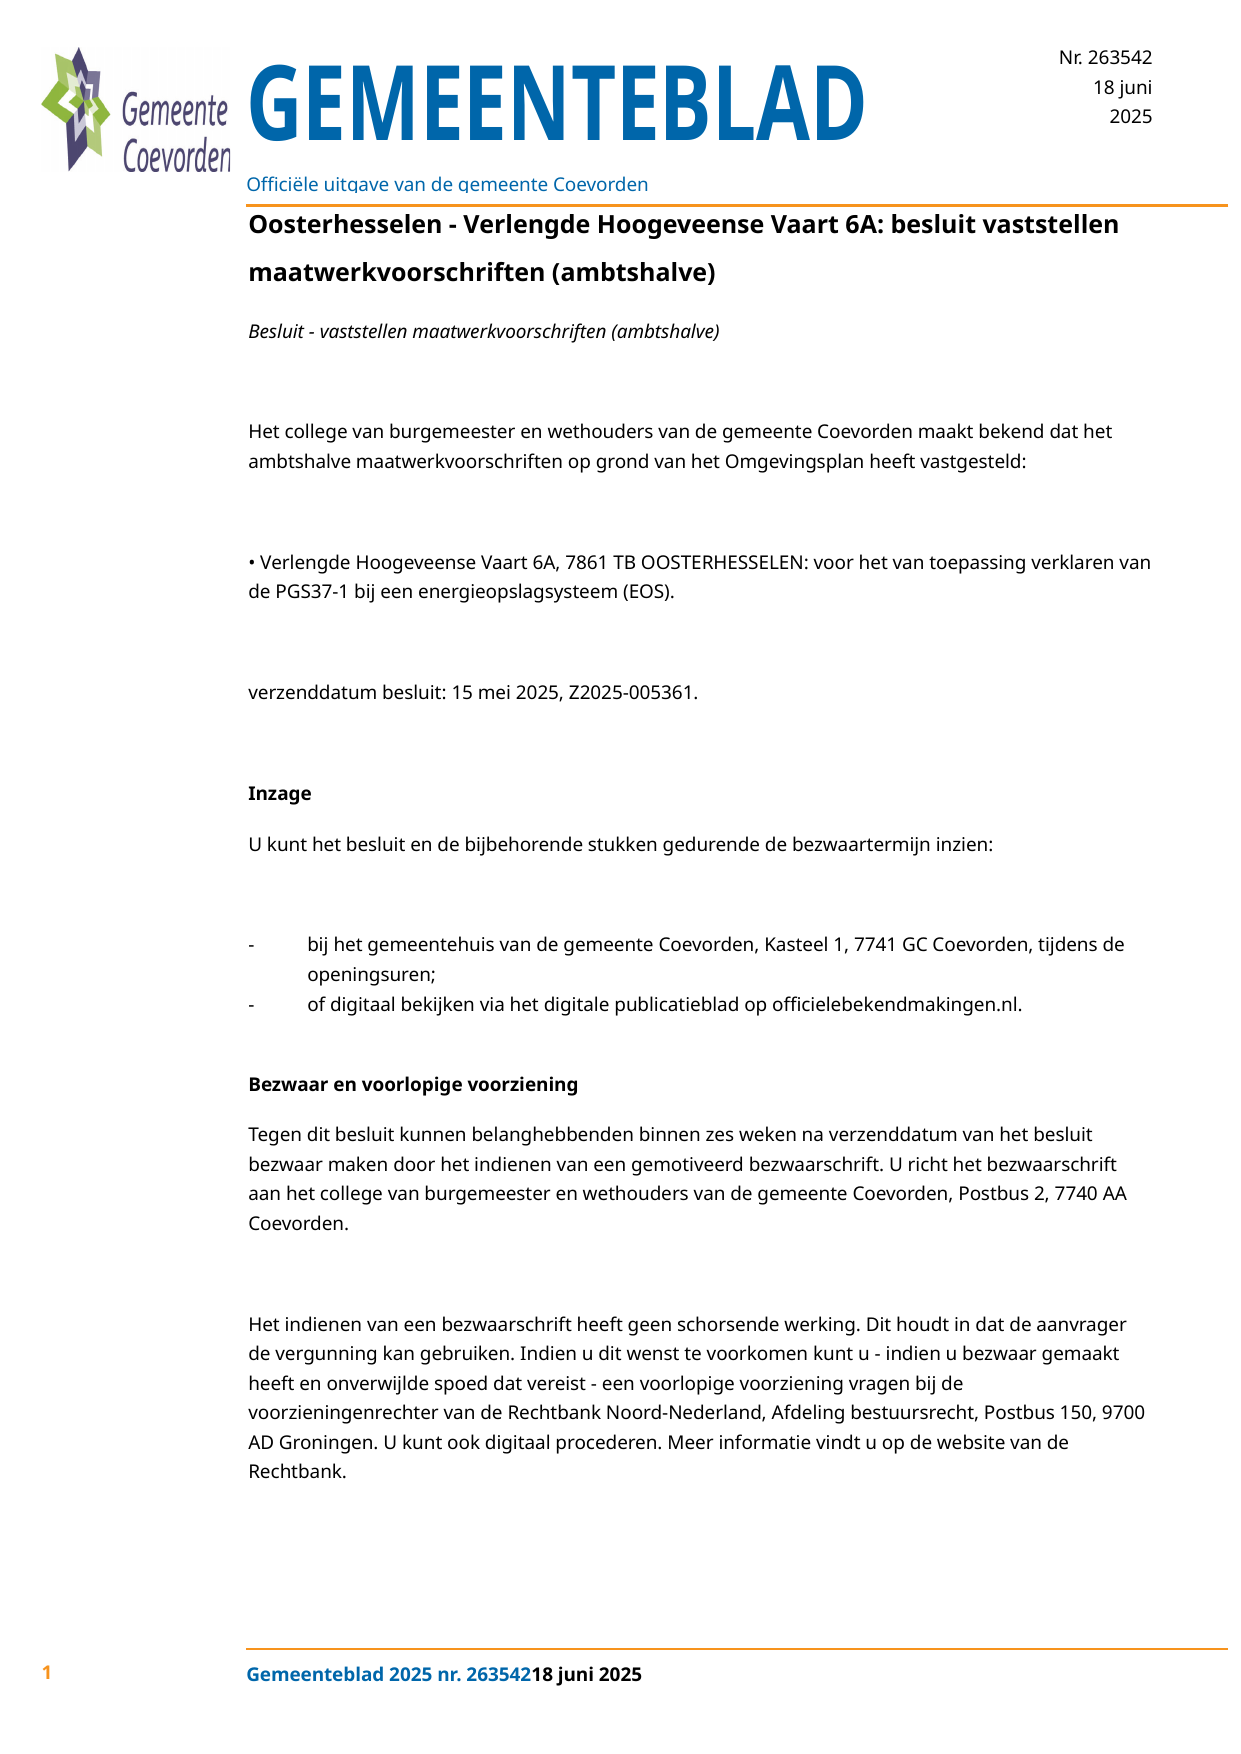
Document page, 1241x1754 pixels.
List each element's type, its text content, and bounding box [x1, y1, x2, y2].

text • Verlengde Hoogeveense Vaart 6A, 7861 TB OOSTERHESSELEN: voor het van toepassing verklaren van de PGS37-1 bij een energieopslagsysteem (EOS). [248, 549, 1152, 604]
text Het indienen van een bezwaarschrift heeft geen schorsende werking. Dit houdt in dat de aanvrager de vergunning kan gebruiken. Indien u dit wenst te voorkomen kunt u - indien u bezwaar gemaakt heeft en onverwijlde spoed dat vereist - een voorlopige voorziening vragen bij de voorzieningenrechter van de Rechtbank Noord-Nederland, Afdeling bestuursrecht, Postbus 150, 9700 AD Groningen. U kunt ook digitaal procederen. Meer informatie vindt u op de website van de Rechtbank. [248, 1311, 1152, 1484]
text U kunt het besluit en de bijbehorende stukken gedurende de bezwaartermijn inzien: [248, 831, 1152, 857]
text verzenddatum besluit: 15 mei 2025, Z2025-005361. [248, 679, 1152, 705]
list of digitaal bekijken via het digitale publicatieblad op officielebekendmakingen.nl. [248, 991, 1152, 1017]
picture [41, 47, 231, 172]
text Het college van burgemeester en wethouders van de gemeente Coevorden maakt bekend dat het ambtshalve maatwerkvoorschriften op grond van het Omgevingsplan heeft vastgesteld: [248, 419, 1152, 474]
text Bezwaar en voorlopige voorziening [248, 1071, 1152, 1097]
text Inzage [248, 780, 1152, 806]
text Oosterhesselen - Verlengde Hoogeveense Vaart 6A: besluit vaststellen maatwerkvoorschriften (ambtshalve) [248, 207, 1152, 288]
text Tegen dit besluit kunnen belanghebbenden binnen zes weken na verzenddatum van het besluit bezwaar maken door het indienen van een gemotiveerd bezwaarschrift. U richt het bezwaarschrift aan het college van burgemeester en wethouders van de gemeente Coevorden, Postbus 2, 7740 AA Coevorden. [248, 1121, 1152, 1236]
list bij het gemeentehuis van de gemeente Coevorden, Kasteel 1, 7741 GC Coevorden, tijdens de openingsuren; [248, 932, 1152, 987]
text Besluit - vaststellen maatwerkvoorschriften (ambtshalve) [248, 318, 1152, 344]
